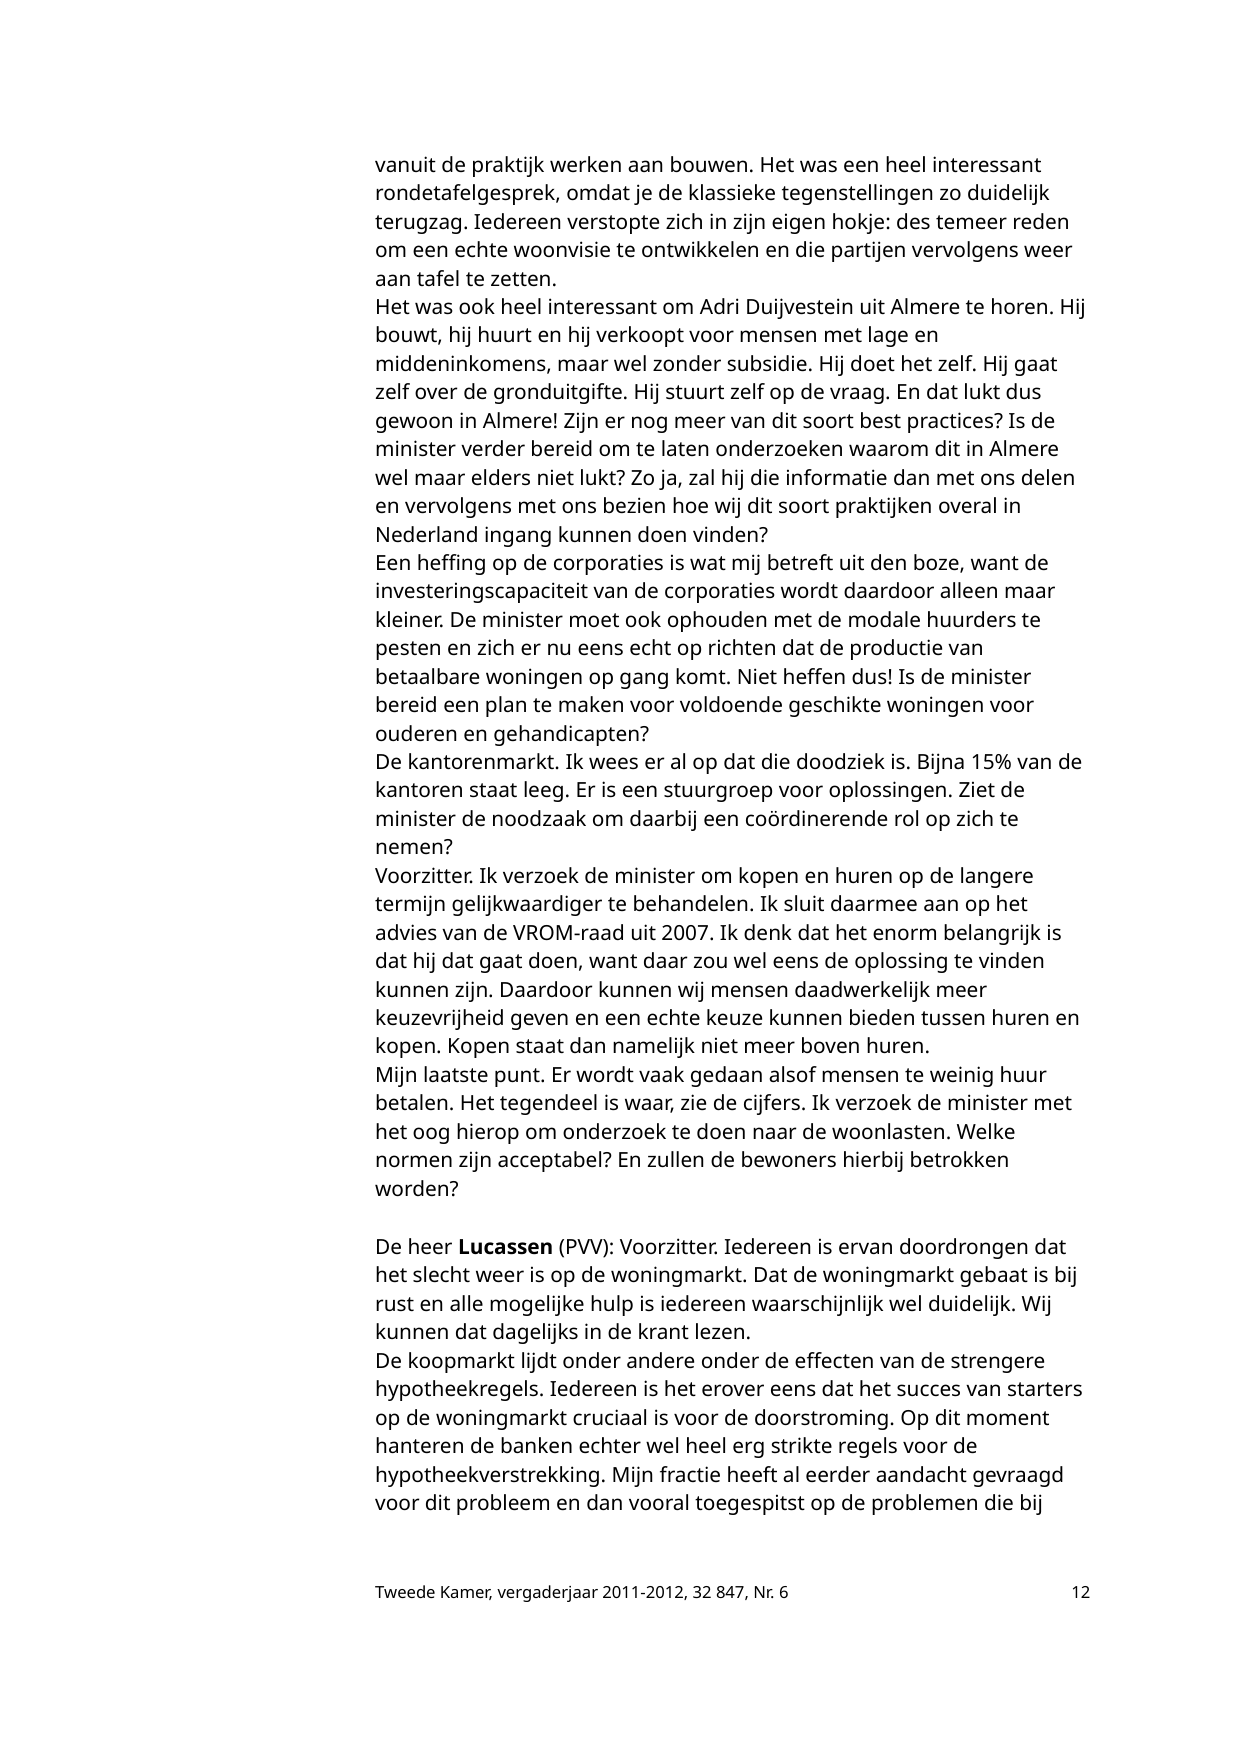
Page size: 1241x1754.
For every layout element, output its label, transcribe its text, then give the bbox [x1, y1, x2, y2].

text vanuit de praktijk werken aan bouwen. Het was een heel interessant rondetafelgesprek, omdat je de klassieke tegenstellingen zo duidelijk terugzag. Iedereen verstopte zich in zijn eigen hokje: des temeer reden om een echte woonvisie te ontwikkelen en die partijen vervolgens weer aan tafel te zetten. [375, 150, 1090, 292]
text Mijn laatste punt. Er wordt vaak gedaan alsof mensen te weinig huur betalen. Het tegendeel is waar, zie de cijfers. Ik verzoek de minister met het oog hierop om onderzoek te doen naar de woonlasten. Welke normen zijn acceptabel? En zullen de bewoners hierbij betrokken worden? [375, 1060, 1090, 1202]
text Het was ook heel interessant om Adri Duijvestein uit Almere te horen. Hij bouwt, hij huurt en hij verkoopt voor mensen met lage en middeninkomens, maar wel zonder subsidie. Hij doet het zelf. Hij gaat zelf over de gronduitgifte. Hij stuurt zelf op de vraag. En dat lukt dus gewoon in Almere! Zijn er nog meer van dit soort best practices? Is de minister verder bereid om te laten onderzoeken waarom dit in Almere wel maar elders niet lukt? Zo ja, zal hij die informatie dan met ons delen en vervolgens met ons bezien hoe wij dit soort praktijken overal in Nederland ingang kunnen doen vinden? [375, 292, 1090, 548]
text De kantorenmarkt. Ik wees er al op dat die doodziek is. Bijna 15% van de kantoren staat leeg. Er is een stuurgroep voor oplossingen. Ziet de minister de noodzaak om daarbij een coördinerende rol op zich te nemen? [375, 747, 1090, 861]
text De heer Lucassen (PVV): Voorzitter. Iedereen is ervan doordrongen dat het slecht weer is op de woningmarkt. Dat de woningmarkt gebaat is bij rust en alle mogelijke hulp is iedereen waarschijnlijk wel duidelijk. Wij kunnen dat dagelijks in de krant lezen. [375, 1232, 1090, 1346]
text De koopmarkt lijdt onder andere onder de effecten van de strengere hypotheekregels. Iedereen is het erover eens dat het succes van starters op de woningmarkt cruciaal is voor de doorstroming. Op dit moment hanteren de banken echter wel heel erg strikte regels voor de hypotheekverstrekking. Mijn fractie heeft al eerder aandacht gevraagd voor dit probleem en dan vooral toegespitst op de problemen die bij [375, 1346, 1090, 1517]
text Voorzitter. Ik verzoek de minister om kopen en huren op de langere termijn gelijkwaardiger te behandelen. Ik sluit daarmee aan op het advies van de VROM-raad uit 2007. Ik denk dat het enorm belangrijk is dat hij dat gaat doen, want daar zou wel eens de oplossing te vinden kunnen zijn. Daardoor kunnen wij mensen daadwerkelijk meer keuzevrijheid geven en een echte keuze kunnen bieden tussen huren en kopen. Kopen staat dan namelijk niet meer boven huren. [375, 861, 1090, 1060]
text Een heffing op de corporaties is wat mij betreft uit den boze, want de investeringscapaciteit van de corporaties wordt daardoor alleen maar kleiner. De minister moet ook ophouden met de modale huurders te pesten en zich er nu eens echt op richten dat de productie van betaalbare woningen op gang komt. Niet heffen dus! Is de minister bereid een plan te maken voor voldoende geschikte woningen voor ouderen en gehandicapten? [375, 548, 1090, 747]
